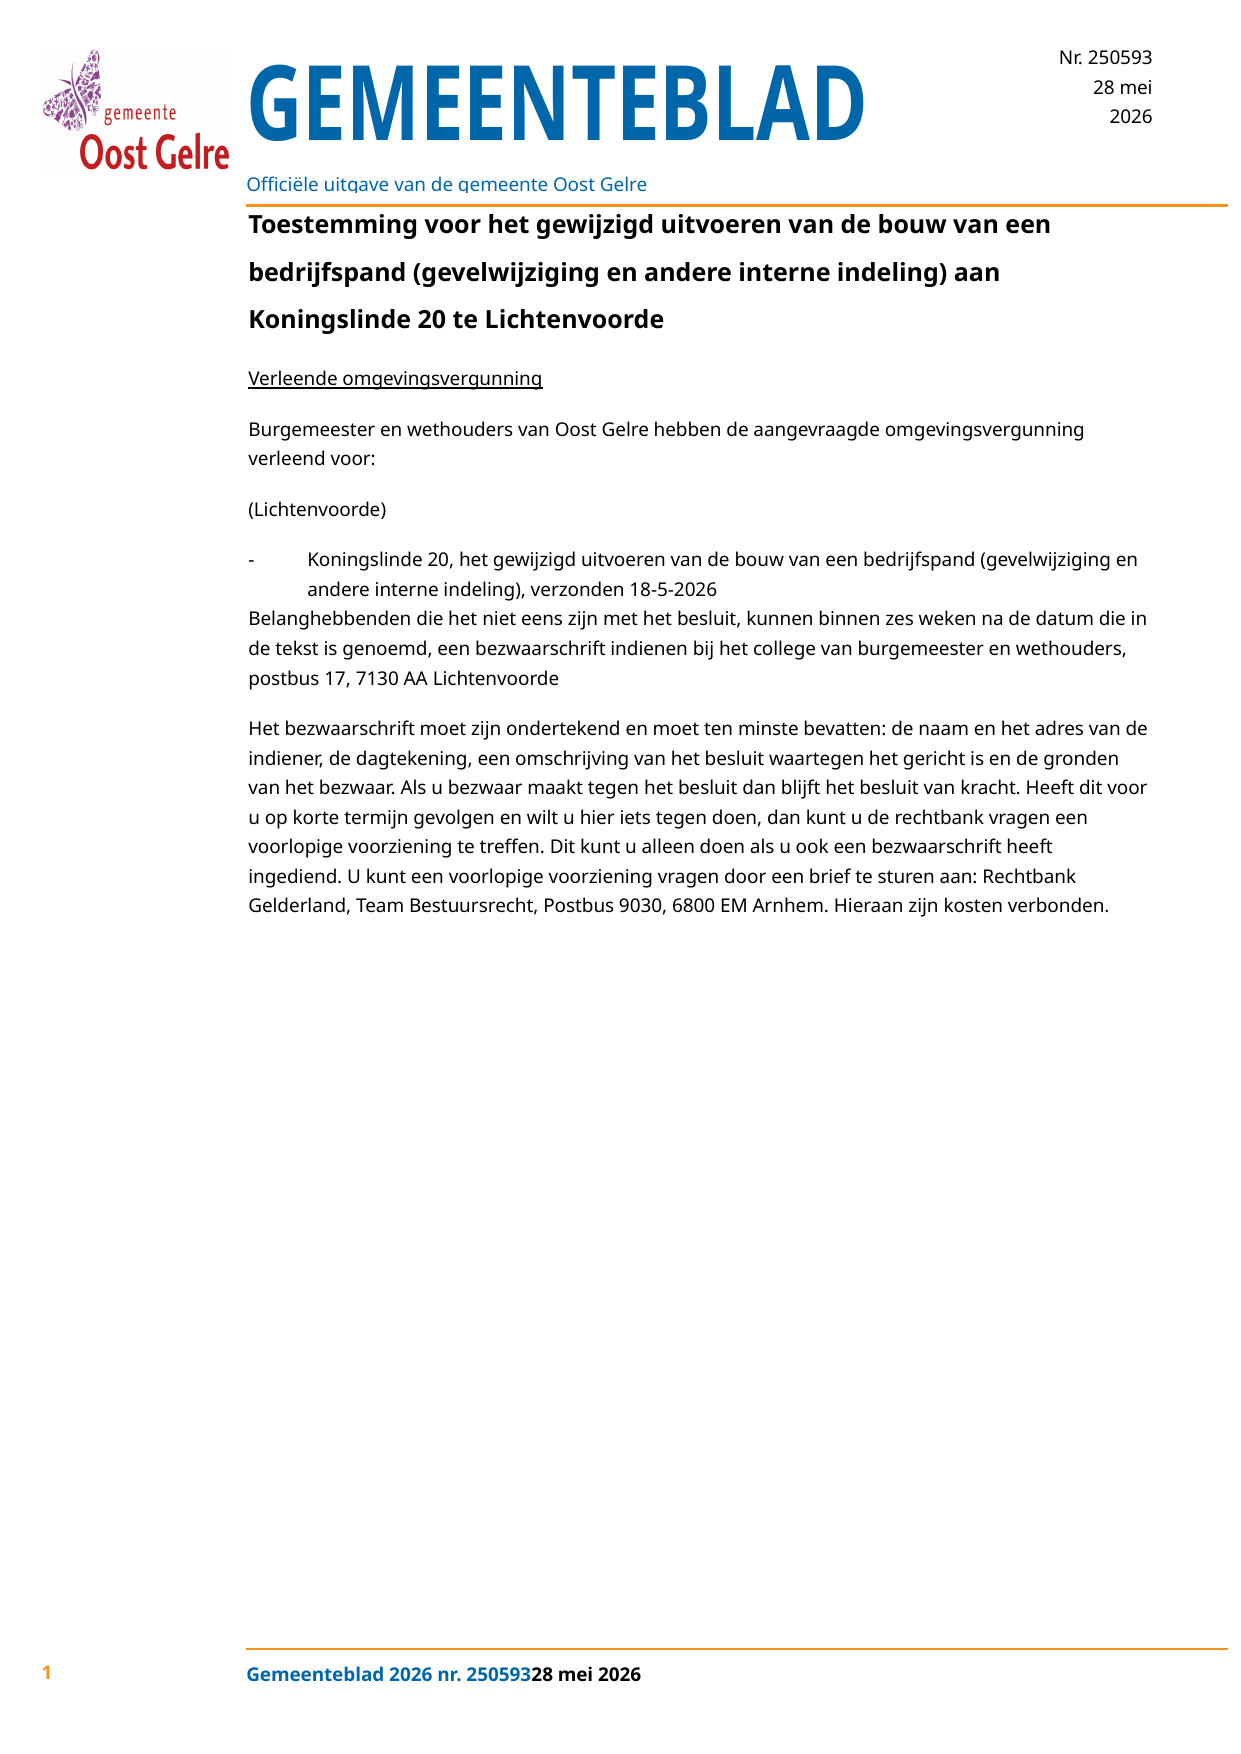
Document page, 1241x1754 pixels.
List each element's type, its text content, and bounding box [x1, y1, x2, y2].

text Belanghebbenden die het niet eens zijn met het besluit, kunnen binnen zes weken na de datum die in de tekst is genoemd, een bezwaarschrift indienen bij het college van burgemeester en wethouders, postbus 17, 7130 AA Lichtenvoorde [248, 606, 1152, 690]
text Toestemming voor het gewijzigd uitvoeren van de bouw van een bedrijfspand (gevelwijziging en andere interne indeling) aan Koningslinde 20 te Lichtenvoorde [248, 207, 1152, 336]
picture [41, 47, 231, 172]
text Verleende omgevingsvergunning [248, 366, 1152, 391]
text (Lichtenvoorde) [248, 496, 1152, 522]
text Burgemeester en wethouders van Oost Gelre hebben de aangevraagde omgevingsvergunning verleend voor: [248, 416, 1152, 471]
list Koningslinde 20, het gewijzigd uitvoeren van de bouw van een bedrijfspand (gevelwijziging en andere interne indeling), verzonden 18-5-2026 [248, 546, 1152, 602]
text Het bezwaarschrift moet zijn ondertekend en moet ten minste bevatten: de naam en het adres van de indiener, de dagtekening, een omschrijving van het besluit waartegen het gericht is en de gronden van het bezwaar. Als u bezwaar maakt tegen het besluit dan blijft het besluit van kracht. Heeft dit voor u op korte termijn gevolgen en wilt u hier iets tegen doen, dan kunt u de rechtbank vragen een voorlopige voorziening te treffen. Dit kunt u alleen doen als u ook een bezwaarschrift heeft ingediend. U kunt een voorlopige voorziening vragen door een brief te sturen aan: Rechtbank Gelderland, Team Bestuursrecht, Postbus 9030, 6800 EM Arnhem. Hieraan zijn kosten verbonden. [248, 715, 1152, 918]
